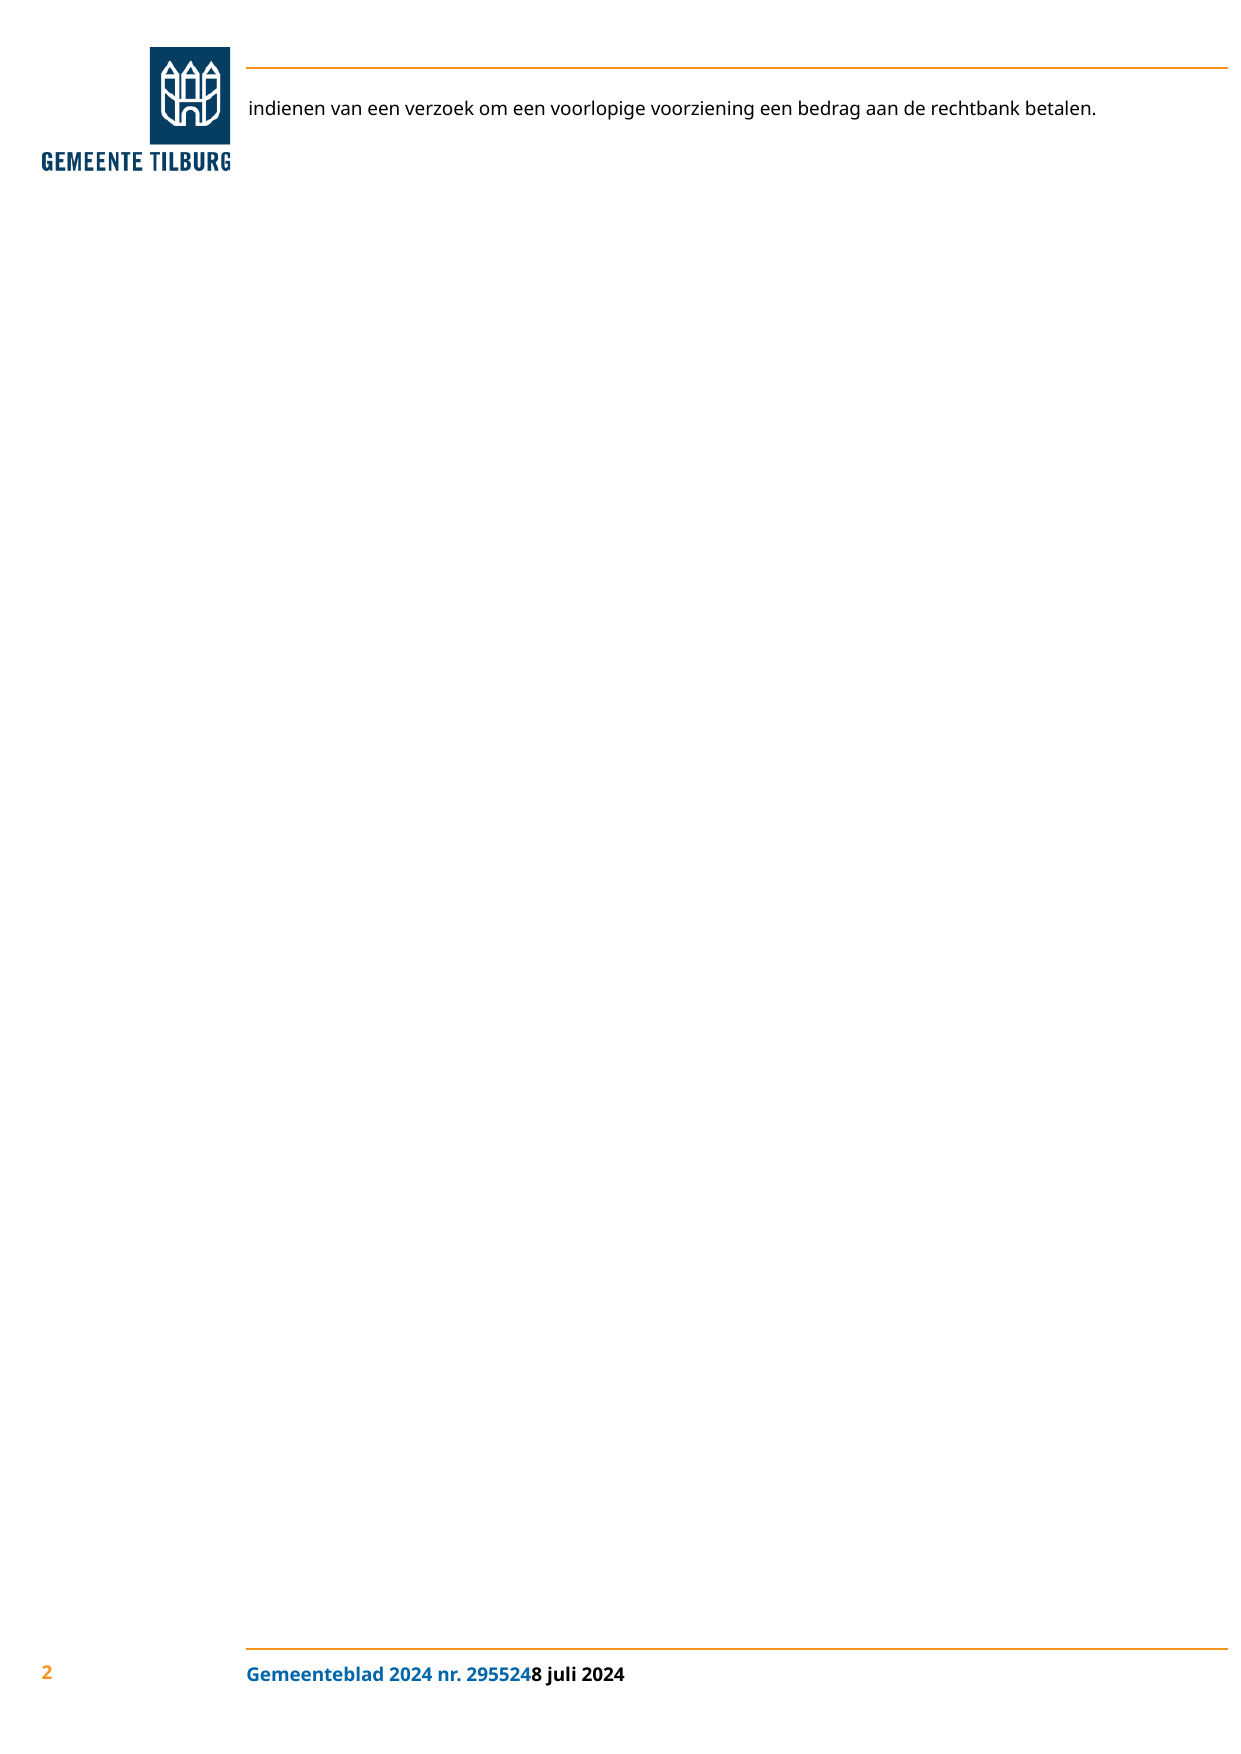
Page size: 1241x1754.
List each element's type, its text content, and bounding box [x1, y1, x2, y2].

text indienen van een verzoek om een voorlopige voorziening een bedrag aan de rechtbank betalen. [248, 95, 1152, 121]
picture [41, 47, 231, 172]
